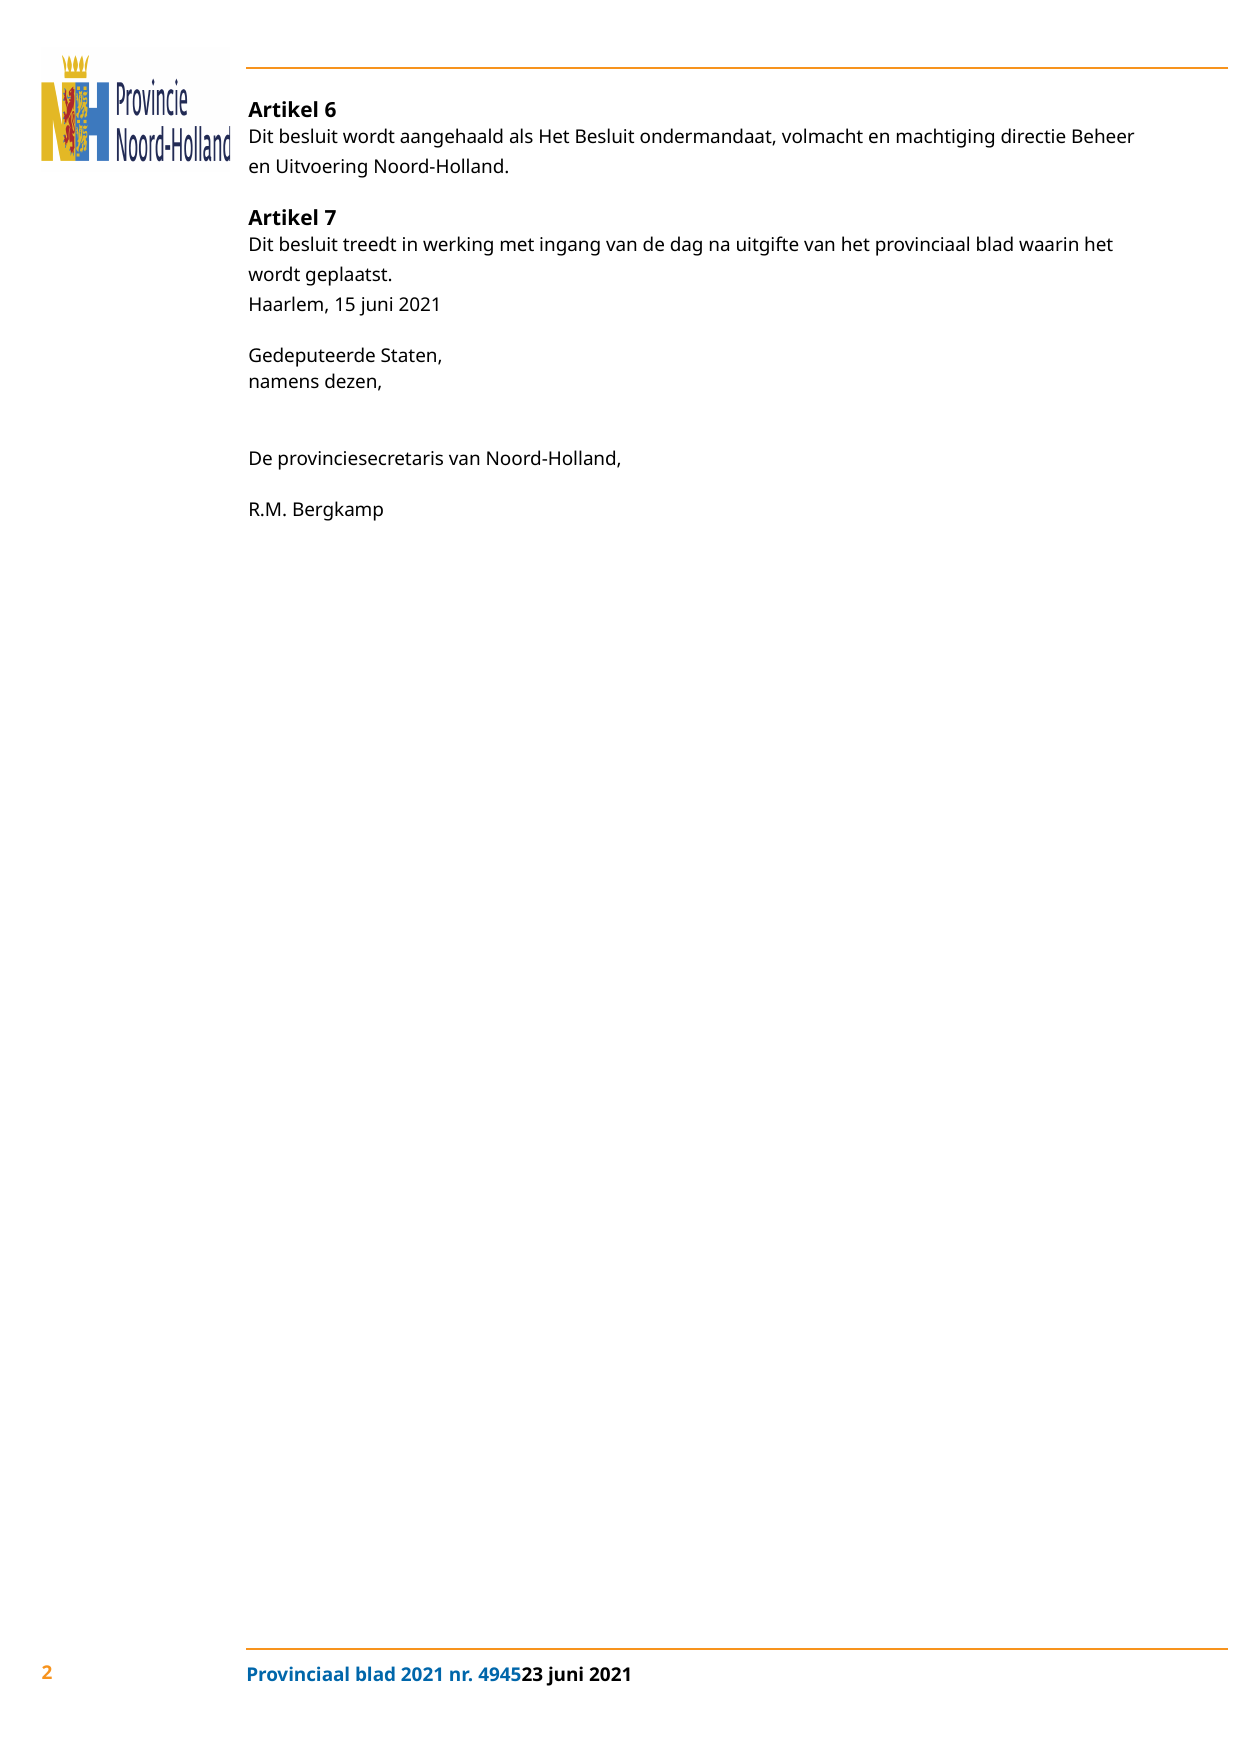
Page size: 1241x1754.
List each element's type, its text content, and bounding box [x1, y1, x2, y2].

text Dit besluit treedt in werking met ingang van de dag na uitgifte van het provinciaal blad waarin het wordt geplaatst. [248, 232, 1152, 287]
text Gedeputeerde Staten, [248, 342, 1152, 368]
text De provinciesecretaris van Noord-Holland, [248, 445, 1152, 471]
text R.M. Bergkamp [248, 497, 1152, 522]
picture [41, 47, 231, 172]
text Dit besluit wordt aangehaald als Het Besluit ondermandaat, volmacht en machtiging directie Beheer en Uitvoering Noord-Holland. [248, 123, 1152, 178]
text Haarlem, 15 juni 2021 [248, 291, 1152, 317]
text Artikel 6 [248, 95, 1152, 123]
text Artikel 7 [248, 203, 1152, 232]
text namens dezen, [248, 368, 1152, 394]
